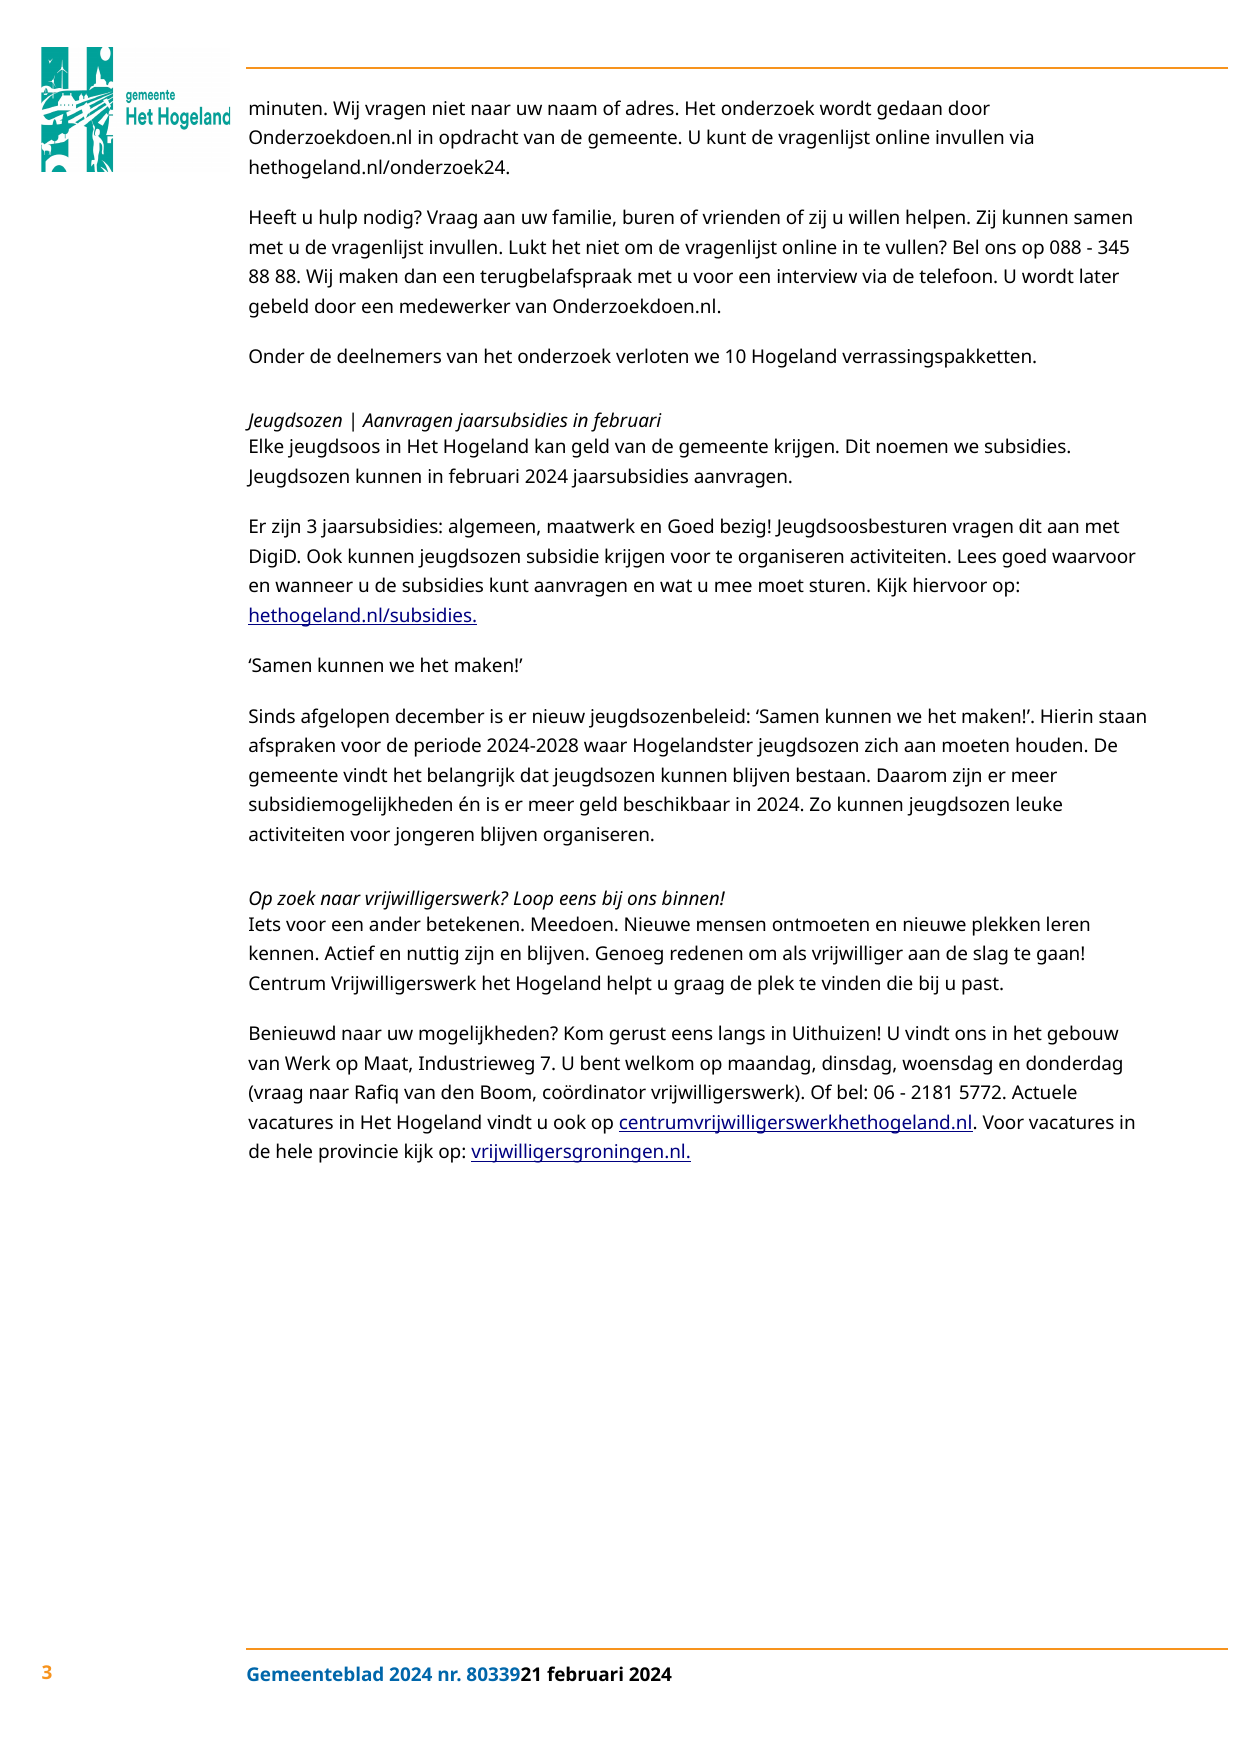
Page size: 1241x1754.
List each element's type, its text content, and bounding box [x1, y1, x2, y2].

text Benieuwd naar uw mogelijkheden? Kom gerust eens langs in Uithuizen! U vindt ons in het gebouw van Werk op Maat, Industrieweg 7. U bent welkom op maandag, dinsdag, woensdag en donderdag (vraag naar Rafiq van den Boom, coördinator vrijwilligerswerk). Of bel: 06 - 2181 5772. Actuele vacatures in Het Hogeland vindt u ook op centrumvrijwilligerswerkhethogeland.nl. Voor vacatures in de hele provincie kijk op: vrijwilligersgroningen.nl. [248, 1020, 1152, 1164]
text Iets voor een ander betekenen. Meedoen. Nieuwe mensen ontmoeten en nieuwe plekken leren kennen. Actief en nuttig zijn en blijven. Genoeg redenen om als vrijwilliger aan de slag te gaan! Centrum Vrijwilligerswerk het Hogeland helpt u graag de plek te vinden die bij u past. [248, 911, 1152, 996]
text Sinds afgelopen december is er nieuw jeugdsozenbeleid: ‘Samen kunnen we het maken!’. Hierin staan afspraken voor de periode 2024-2028 waar Hogelandster jeugdsozen zich aan moeten houden. De gemeente vindt het belangrijk dat jeugdsozen kunnen blijven bestaan. Daarom zijn er meer subsidiemogelijkheden én is er meer geld beschikbaar in 2024. Zo kunnen jeugdsozen leuke activiteiten voor jongeren blijven organiseren. [248, 703, 1152, 847]
text Op zoek naar vrijwilligerswerk? Loop eens bij ons binnen! [248, 885, 1152, 911]
text Elke jeugdsoos in Het Hogeland kan geld van de gemeente krijgen. Dit noemen we subsidies. Jeugdsozen kunnen in februari 2024 jaarsubsidies aanvragen. [248, 433, 1152, 488]
text Onder de deelnemers van het onderzoek verloten we 10 Hogeland verrassingspakketten. [248, 343, 1152, 369]
text Heeft u hulp nodig? Vraag aan uw familie, buren of vrienden of zij u willen helpen. Zij kunnen samen met u de vragenlijst invullen. Lukt het niet om de vragenlijst online in te vullen? Bel ons op 088 - 345 88 88. Wij maken dan een terugbelafspraak met u voor een interview via de telefoon. U wordt later gebeld door een medewerker van Onderzoekdoen.nl. [248, 204, 1152, 319]
text Jeugdsozen | Aanvragen jaarsubsidies in februari [248, 407, 1152, 433]
text Er zijn 3 jaarsubsidies: algemeen, maatwerk en Goed bezig! Jeugdsoosbesturen vragen dit aan met DigiD. Ook kunnen jeugdsozen subsidie krijgen voor te organiseren activiteiten. Lees goed waarvoor en wanneer u de subsidies kunt aanvragen en wat u mee moet sturen. Kijk hiervoor op: hethogeland.nl/subsidies. [248, 513, 1152, 628]
text minuten. Wij vragen niet naar uw naam of adres. Het onderzoek wordt gedaan door Onderzoekdoen.nl in opdracht van de gemeente. U kunt de vragenlijst online invullen via hethogeland.nl/onderzoek24. [248, 95, 1152, 180]
text ‘Samen kunnen we het maken!’ [248, 652, 1152, 678]
picture [41, 47, 231, 172]
